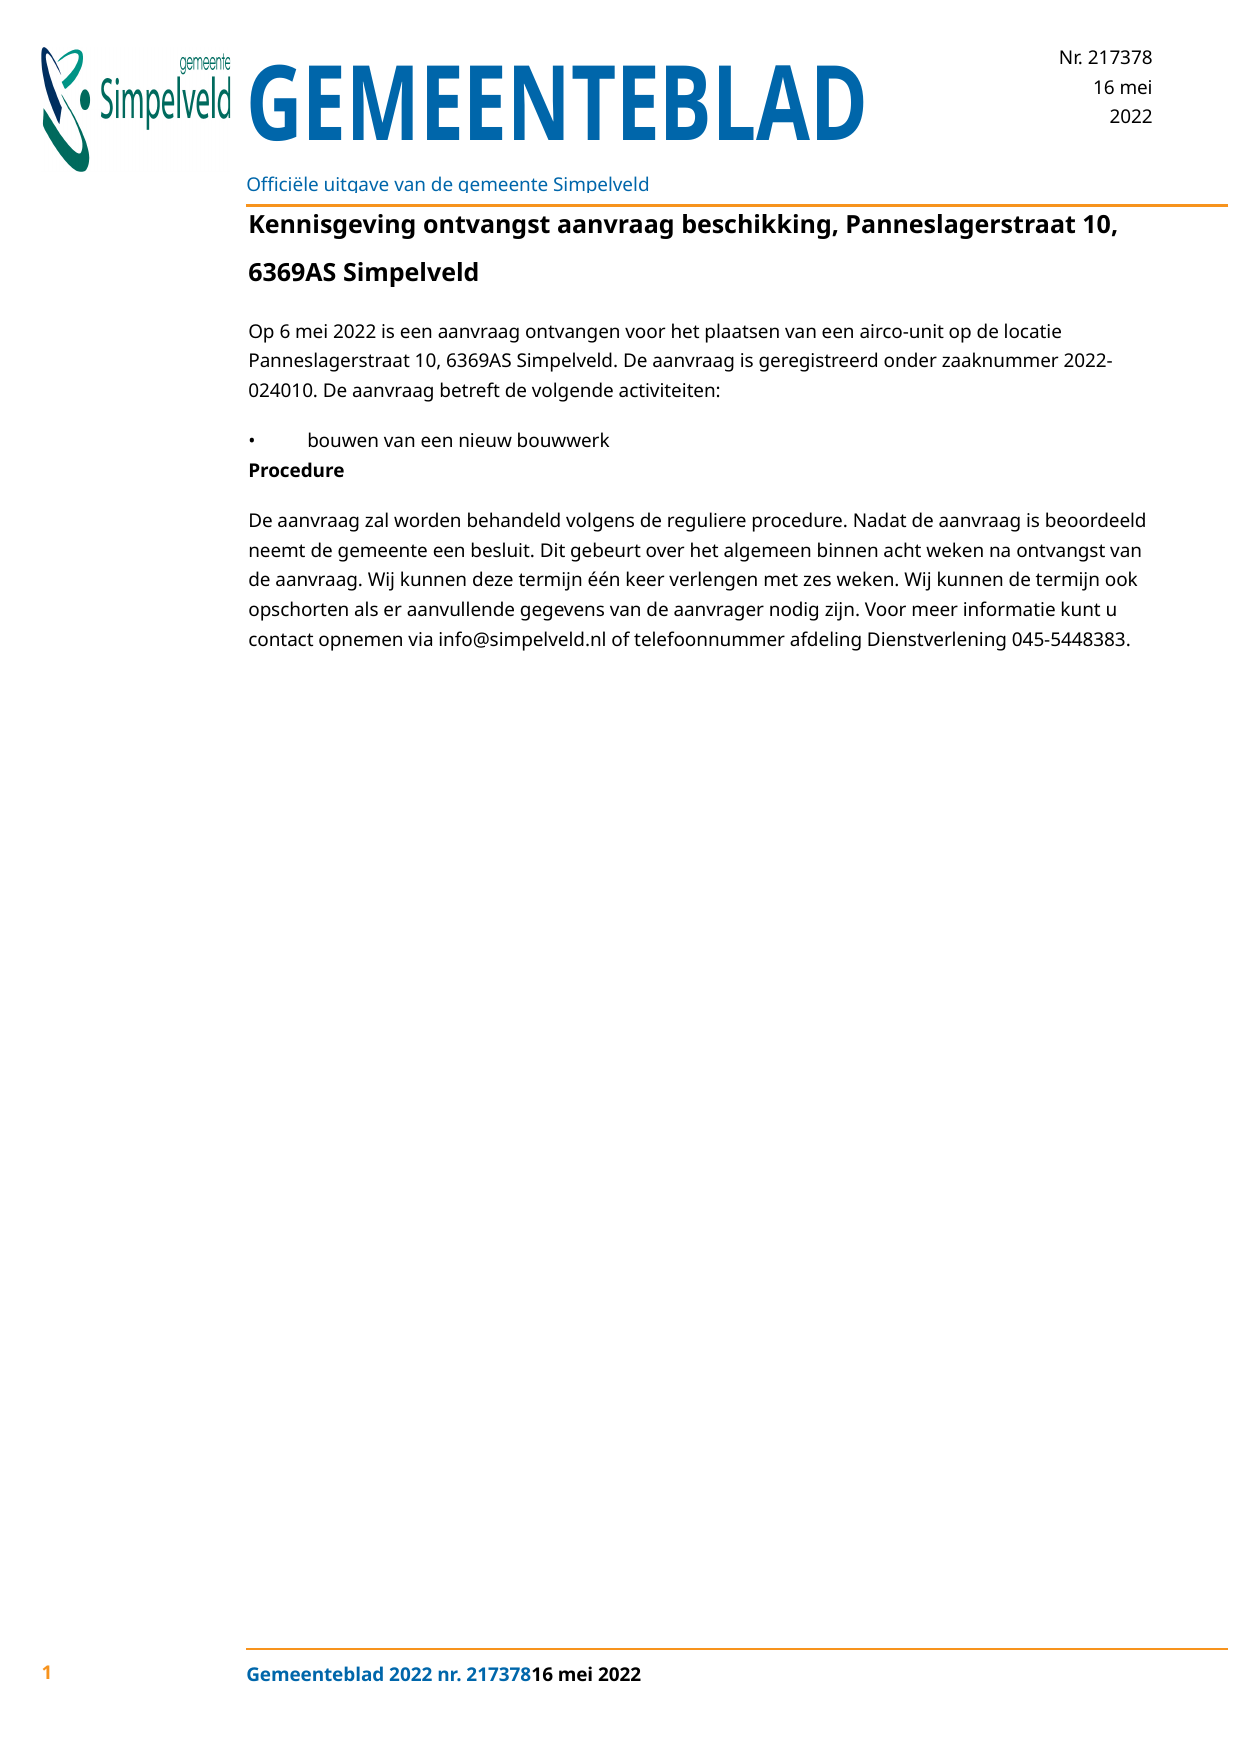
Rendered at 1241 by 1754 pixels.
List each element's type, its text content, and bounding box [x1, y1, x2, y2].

text De aanvraag zal worden behandeld volgens de reguliere procedure. Nadat de aanvraag is beoordeeld neemt de gemeente een besluit. Dit gebeurt over het algemeen binnen acht weken na ontvangst van de aanvraag. Wij kunnen deze termijn één keer verlengen met zes weken. Wij kunnen de termijn ook opschorten als er aanvullende gegevens van de aanvrager nodig zijn. Voor meer informatie kunt u contact opnemen via info@simpelveld.nl of telefoonnummer afdeling Dienstverlening 045-5448383. [248, 507, 1152, 652]
picture [41, 47, 231, 172]
text Op 6 mei 2022 is een aanvraag ontvangen voor het plaatsen van een airco-unit op de locatie Panneslagerstraat 10, 6369AS Simpelveld. De aanvraag is geregistreerd onder zaaknummer 2022-024010. De aanvraag betreft de volgende activiteiten: [248, 318, 1152, 403]
text Kennisgeving ontvangst aanvraag beschikking, Panneslagerstraat 10, 6369AS Simpelveld [248, 207, 1152, 288]
text Procedure [248, 457, 1152, 483]
list bouwen van een nieuw bouwwerk [248, 427, 1152, 453]
